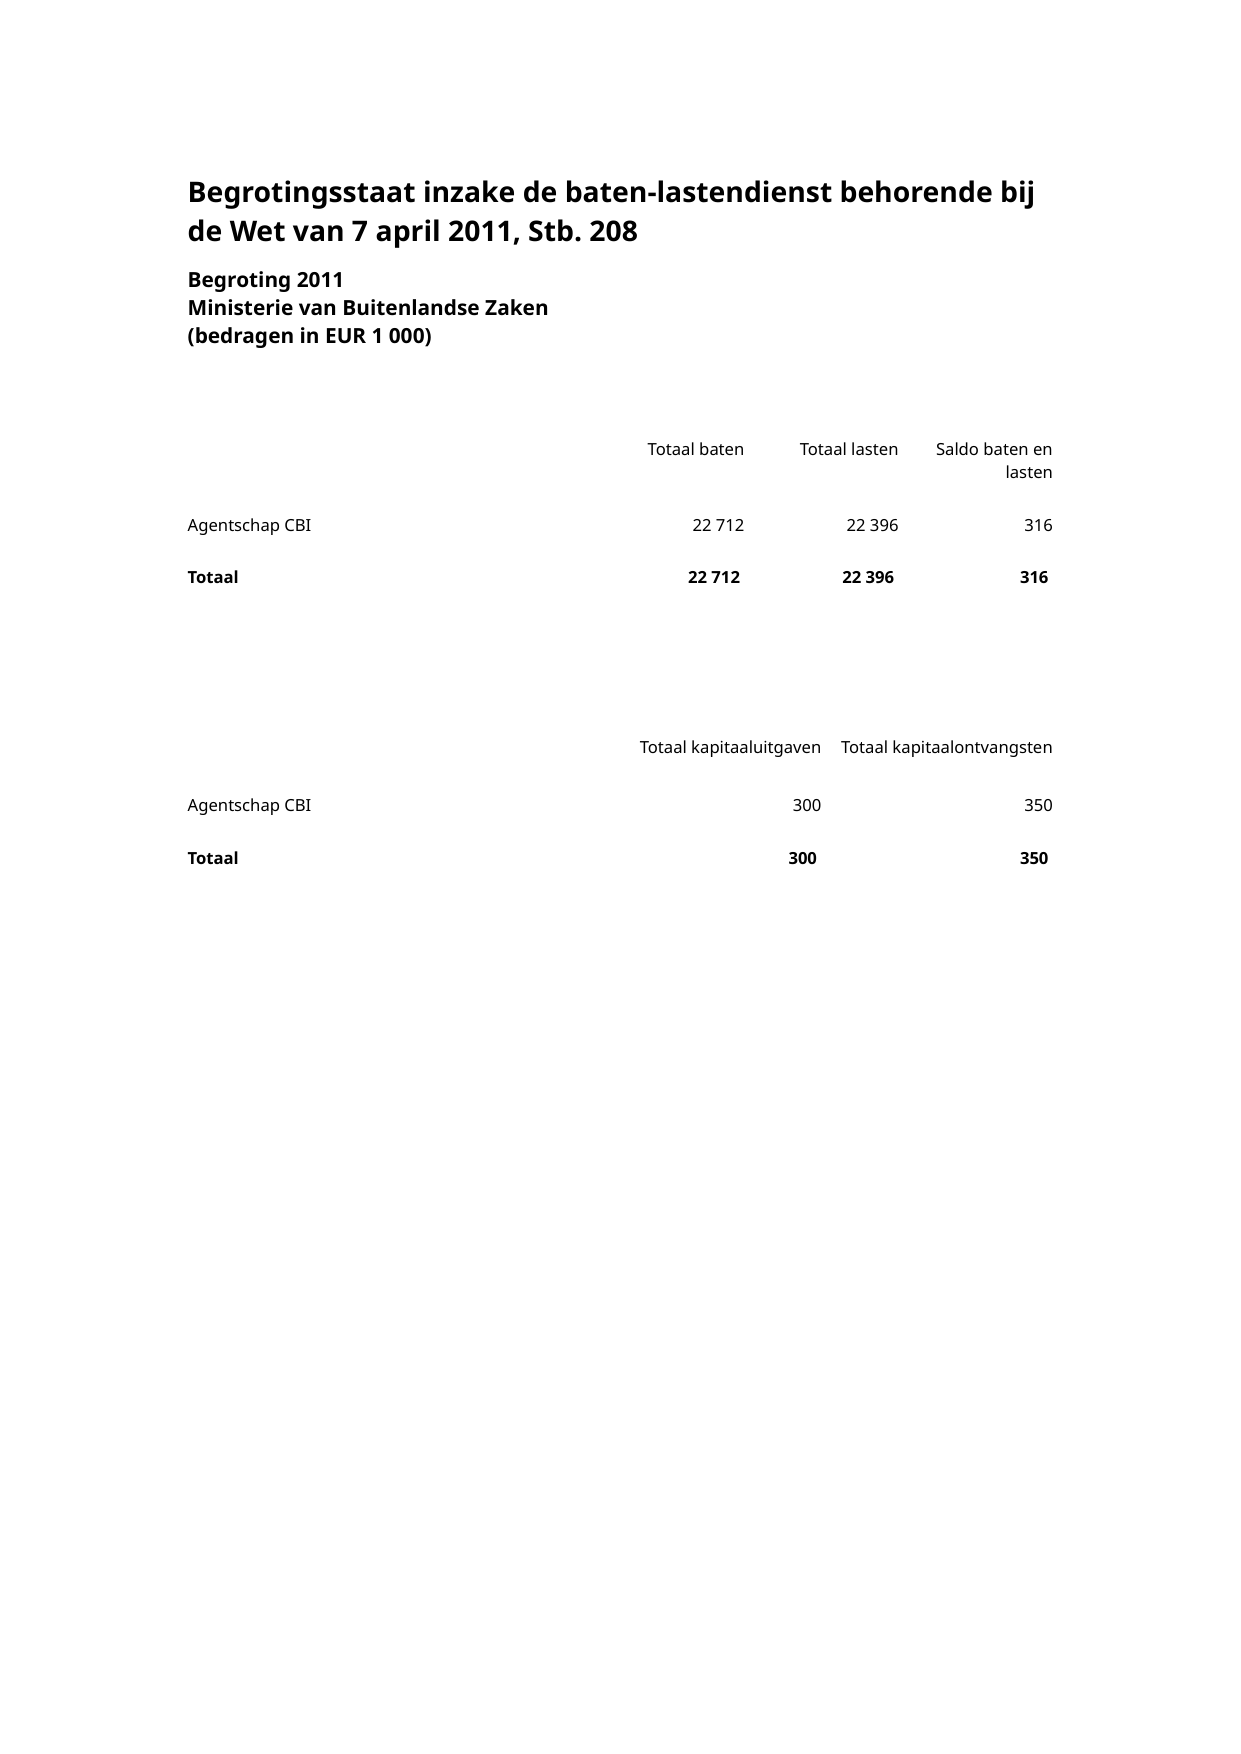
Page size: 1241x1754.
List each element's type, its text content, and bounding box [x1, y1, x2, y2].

text Begroting 2011 [187, 265, 1053, 293]
table_cell Agentschap CBI [188, 794, 590, 846]
table_cell 350 [821, 794, 1053, 846]
table_cell 22 712 [590, 514, 744, 566]
table_cell 316 [898, 514, 1053, 566]
table_cell 300 [590, 794, 821, 846]
table_header Totaal lasten [744, 438, 898, 513]
table_cell Totaal [188, 566, 590, 619]
table_header Totaal kapitaalontvangsten [821, 735, 1053, 794]
text (bedragen in EUR 1 000) [187, 322, 1053, 350]
table_cell 350 [821, 846, 1053, 899]
table_header Saldo baten en lasten [898, 438, 1053, 513]
subtitle Begrotingsstaat inzake de baten-lastendienst behorende bij de Wet van 7 april 2011, Stb. 208 [187, 172, 1053, 250]
table_cell 22 396 [744, 566, 898, 619]
table_cell 22 712 [590, 566, 744, 619]
table_header Totaal baten [590, 438, 744, 513]
table_header [188, 438, 590, 513]
table_cell Totaal [188, 846, 590, 899]
table_header Totaal kapitaaluitgaven [590, 735, 821, 794]
table_cell 300 [590, 846, 821, 899]
text Ministerie van Buitenlandse Zaken [187, 293, 1053, 322]
table_cell 22 396 [744, 514, 898, 566]
table_header [188, 735, 590, 794]
table_cell 316 [898, 566, 1053, 619]
table_cell Agentschap CBI [188, 514, 590, 566]
